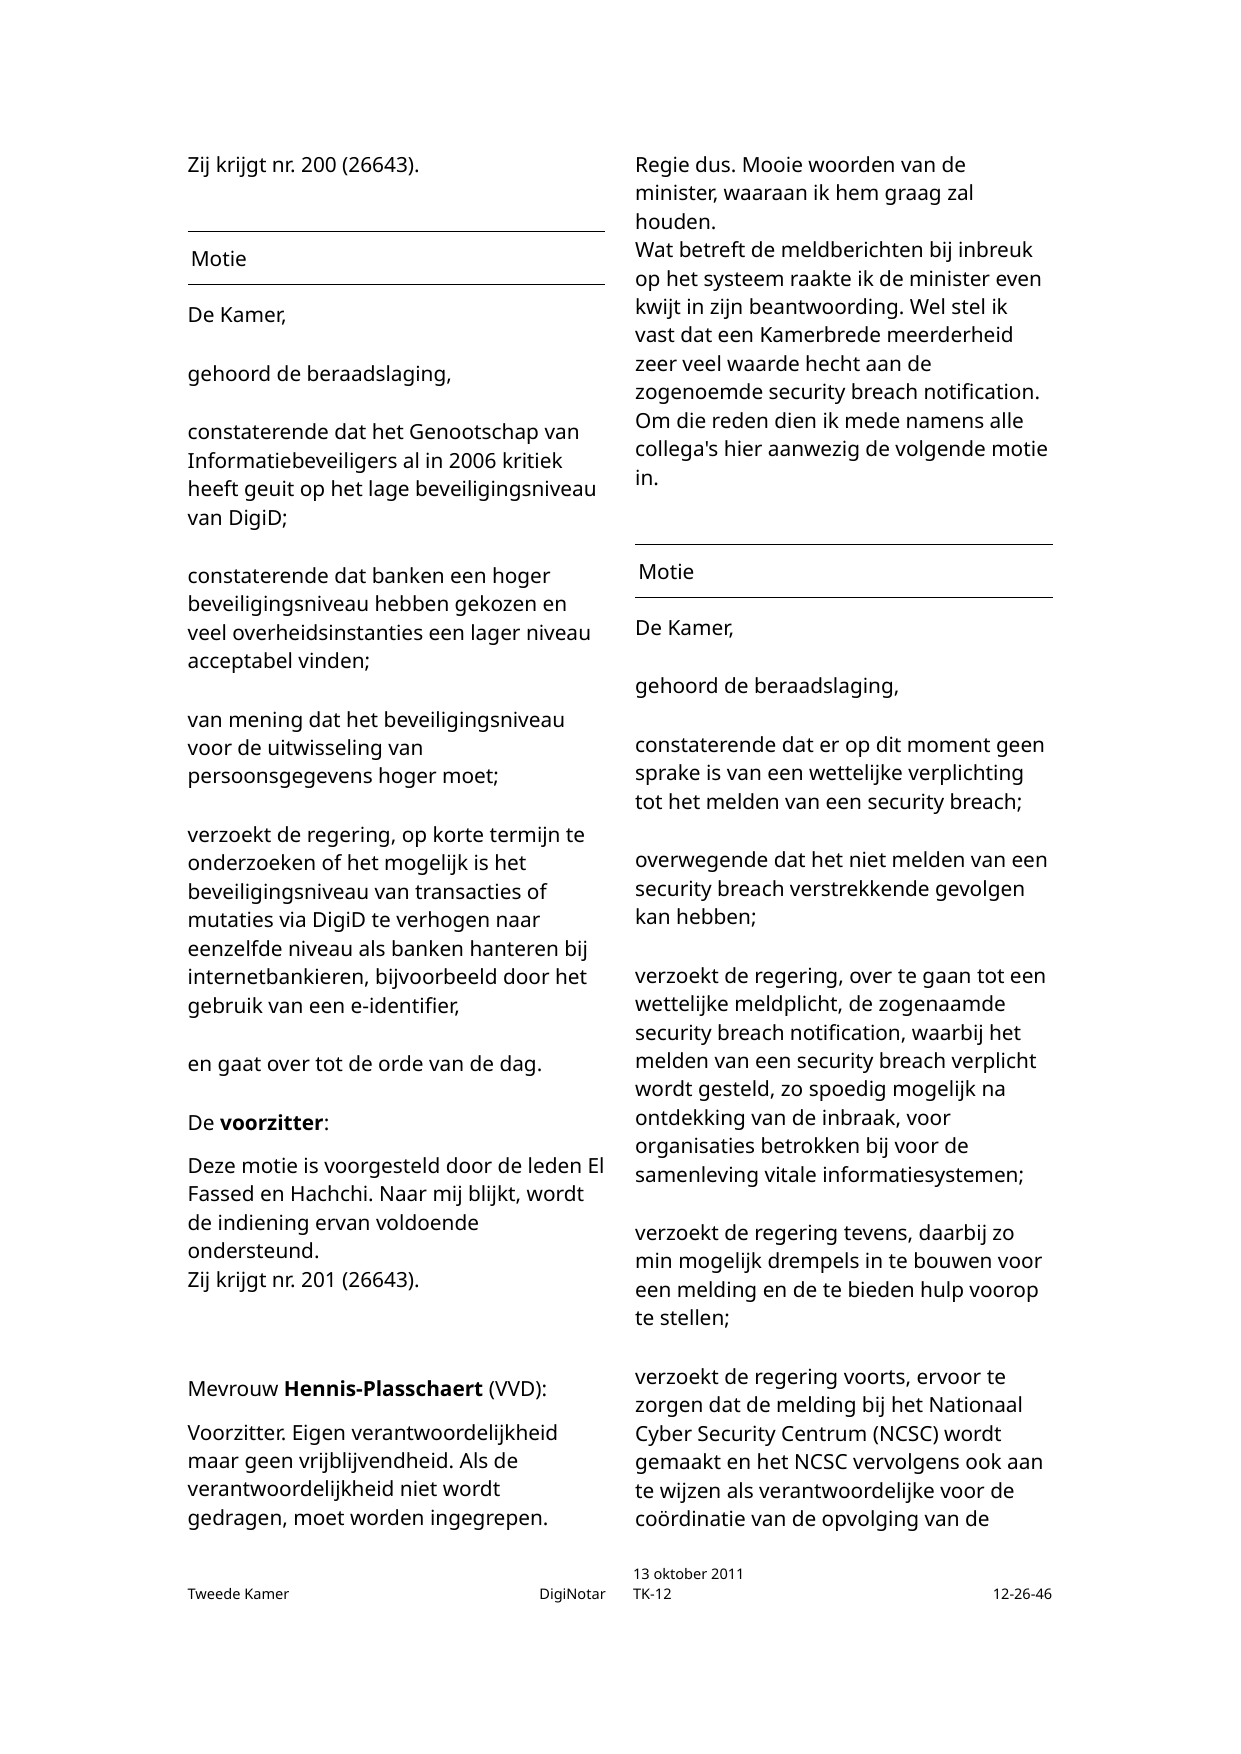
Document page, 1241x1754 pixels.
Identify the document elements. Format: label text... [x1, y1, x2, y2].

text Zij krijgt nr. 200 (26643). [187, 150, 605, 178]
text Regie dus. Mooie woorden van de minister, waaraan ik hem graag zal houden. [635, 150, 1053, 235]
text verzoekt de regering voorts, ervoor te zorgen dat de melding bij het Nationaal Cyber Security Centrum (NCSC) wordt gemaakt en het NCSC vervolgens ook aan te wijzen als verantwoordelijke voor de coördinatie van de opvolging van de [635, 1362, 1053, 1533]
text Voorzitter. Eigen verantwoordelijkheid maar geen vrijblijvendheid. Als de verantwoordelijkheid niet wordt gedragen, moet worden ingegrepen. [187, 1418, 605, 1531]
text verzoekt de regering, over te gaan tot een wettelijke meldplicht, de zogenaamde security breach notification, waarbij het melden van een security breach verplicht wordt gesteld, zo spoedig mogelijk na ontdekking van de inbraak, voor organisaties betrokken bij voor de samenleving vitale informatiesystemen; [635, 961, 1053, 1188]
text Deze motie is voorgesteld door de leden El Fassed en Hachchi. Naar mij blijkt, wordt de indiening ervan voldoende ondersteund. [187, 1151, 605, 1265]
text De Kamer, [187, 300, 605, 329]
text verzoekt de regering tevens, daarbij zo min mogelijk drempels in te bouwen voor een melding en de te bieden hulp voorop te stellen; [635, 1218, 1053, 1332]
text constaterende dat banken een hoger beveiligingsniveau hebben gekozen en veel overheidsinstanties een lager niveau acceptabel vinden; [187, 561, 605, 675]
text Zij krijgt nr. 201 (26643). [187, 1265, 605, 1293]
text constaterende dat er op dit moment geen sprake is van een wettelijke verplichting tot het melden van een security breach; [635, 730, 1053, 815]
subtitle Motie [635, 545, 1053, 597]
text overwegende dat het niet melden van een security breach verstrekkende gevolgen kan hebben; [635, 845, 1053, 931]
text gehoord de beraadslaging, [187, 359, 605, 387]
text van mening dat het beveiligingsniveau voor de uitwisseling van persoonsgegevens hoger moet; [187, 705, 605, 790]
text verzoekt de regering, op korte termijn te onderzoeken of het mogelijk is het beveiligingsniveau van transacties of mutaties via DigiD te verhogen naar eenzelfde niveau als banken hanteren bij internetbankieren, bijvoorbeeld door het gebruik van een e-identifier, [187, 820, 605, 1019]
text De voorzitter: [187, 1108, 605, 1136]
text  [187, 1323, 605, 1352]
text constaterende dat het Genootschap van Informatiebeveiligers al in 2006 kritiek heeft geuit op het lage beveiligingsniveau van DigiD; [187, 417, 605, 531]
subtitle Motie [187, 232, 605, 285]
text Mevrouw Hennis-Plasschaert (VVD): [187, 1374, 605, 1403]
text gehoord de beraadslaging, [635, 672, 1053, 700]
text De Kamer, [635, 613, 1053, 642]
text en gaat over tot de orde van de dag. [187, 1049, 605, 1078]
text Wat betreft de meldberichten bij inbreuk op het systeem raakte ik de minister even kwijt in zijn beantwoording. Wel stel ik vast dat een Kamerbrede meerderheid zeer veel waarde hecht aan de zogenoemde security breach notification. Om die reden dien ik mede namens alle collega's hier aanwezig de volgende motie in. [635, 235, 1053, 491]
